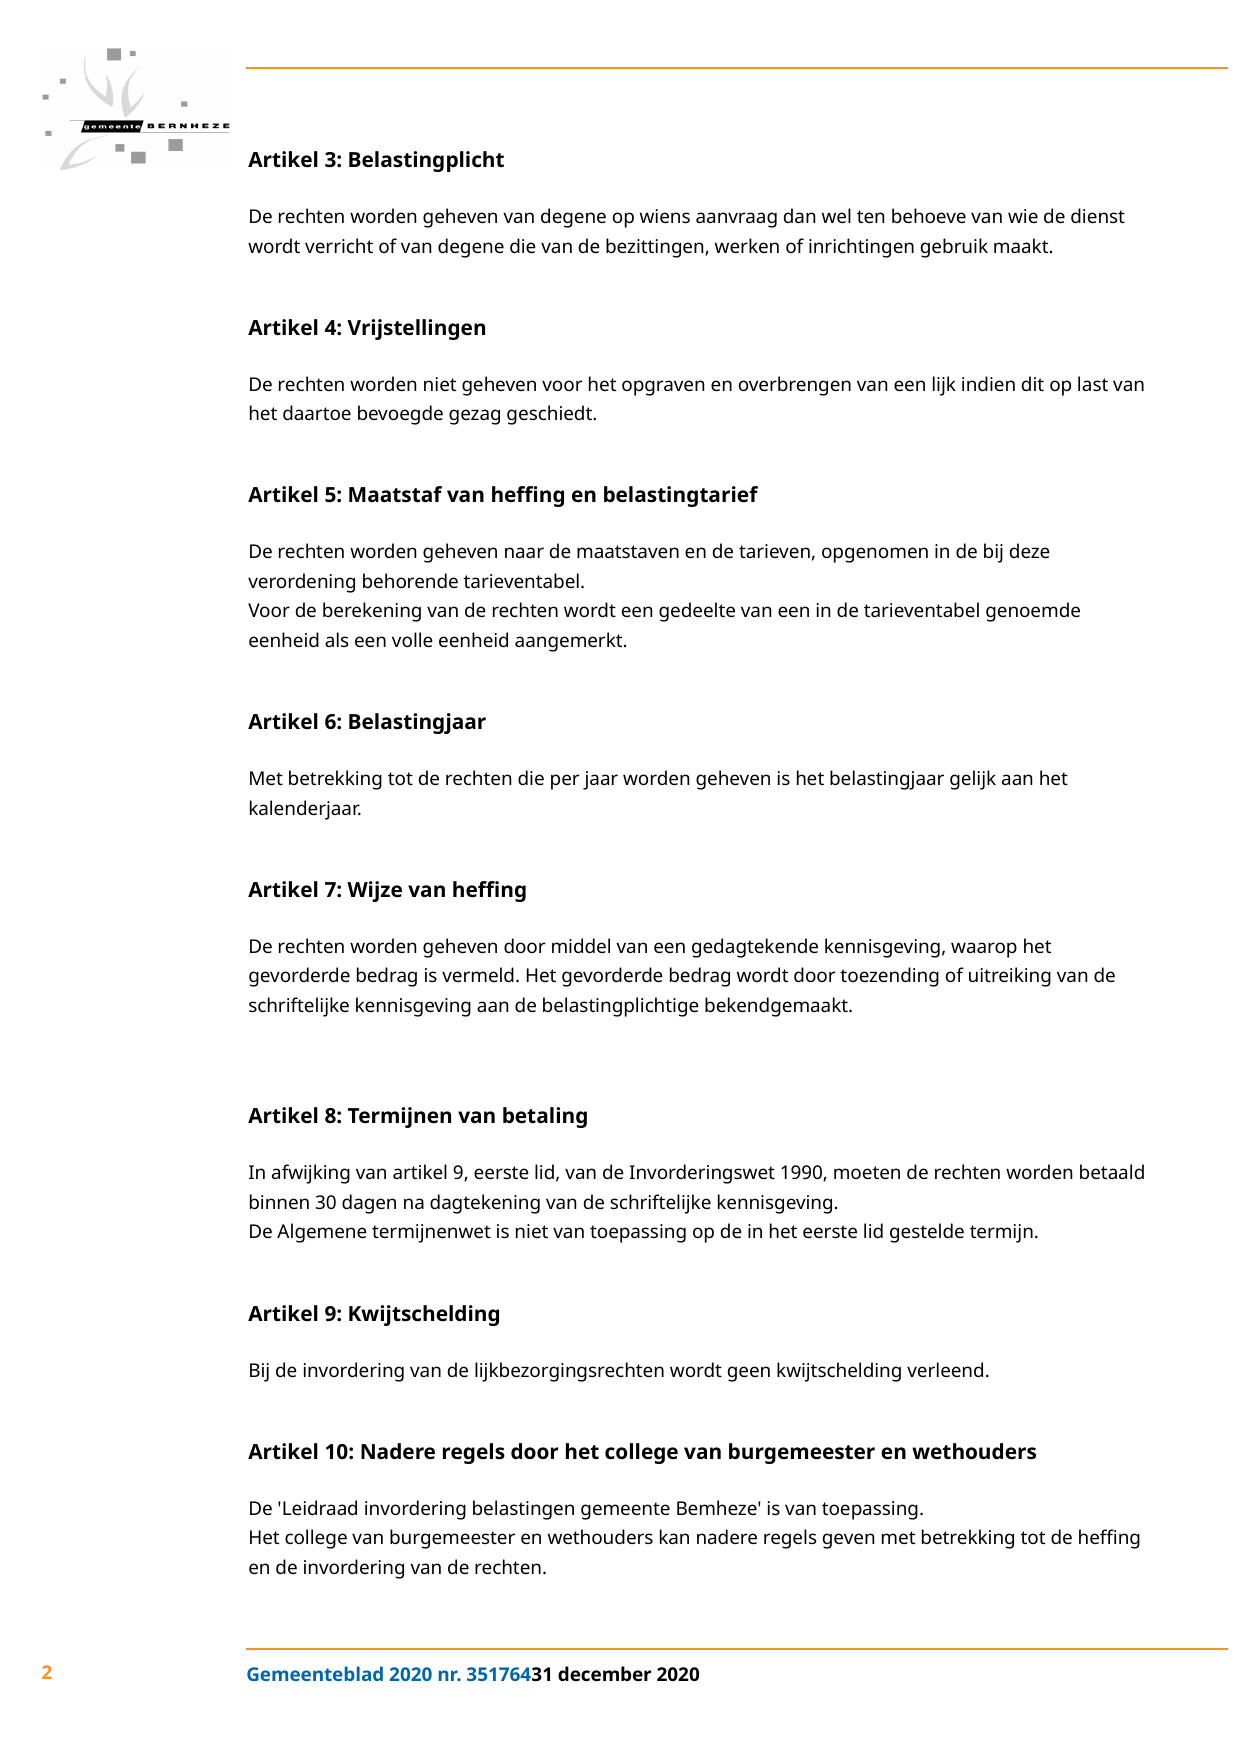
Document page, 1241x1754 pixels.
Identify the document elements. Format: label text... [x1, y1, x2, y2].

text Met betrekking tot de rechten die per jaar worden geheven is het belastingjaar gelijk aan het kalenderjaar. [248, 765, 1152, 821]
text Artikel 10: Nadere regels door het college van burgemeester en wethouders [248, 1437, 1152, 1465]
text De rechten worden geheven naar de maatstaven en de tarieven, opgenomen in de bij deze verordening behorende tarieventabel. [248, 538, 1152, 594]
text Bij de invordering van de lijkbezorgingsrechten wordt geen kwijtschelding verleend. [248, 1357, 1152, 1382]
text De rechten worden geheven door middel van een gedagtekende kennisgeving, waarop het gevorderde bedrag is vermeld. Het gevorderde bedrag wordt door toezending of uitreiking van de schriftelijke kennisgeving aan de belastingplichtige bekendgemaakt. [248, 933, 1152, 1018]
text Artikel 6: Belastingjaar [248, 707, 1152, 736]
text De 'Leidraad invordering belastingen gemeente Bemheze' is van toepassing. [248, 1495, 1152, 1521]
text Artikel 8: Termijnen van betaling [248, 1102, 1152, 1130]
picture [41, 47, 231, 172]
text Artikel 7: Wijze van heffing [248, 875, 1152, 903]
text In afwijking van artikel 9, eerste lid, van de Invorderingswet 1990, moeten de rechten worden betaald binnen 30 dagen na dagtekening van de schriftelijke kennisgeving. [248, 1159, 1152, 1215]
text Artikel 4: Vrijstellingen [248, 313, 1152, 341]
text Artikel 3: Belastingplicht [248, 145, 1152, 174]
text De rechten worden niet geheven voor het opgraven en overbrengen van een lijk indien dit op last van het daartoe bevoegde gezag geschiedt. [248, 371, 1152, 426]
text Artikel 5: Maatstaf van heffing en belastingtarief [248, 480, 1152, 509]
text Voor de berekening van de rechten wordt een gedeelte van een in de tarieventabel genoemde eenheid als een volle eenheid aangemerkt. [248, 598, 1152, 653]
text Het college van burgemeester en wethouders kan nadere regels geven met betrekking tot de heffing en de invordering van de rechten. [248, 1524, 1152, 1580]
text De Algemene termijnenwet is niet van toepassing op de in het eerste lid gestelde termijn. [248, 1219, 1152, 1244]
text Artikel 9: Kwijtschelding [248, 1299, 1152, 1327]
text De rechten worden geheven van degene op wiens aanvraag dan wel ten behoeve van wie de dienst wordt verricht of van degene die van de bezittingen, werken of inrichtingen gebruik maakt. [248, 203, 1152, 258]
